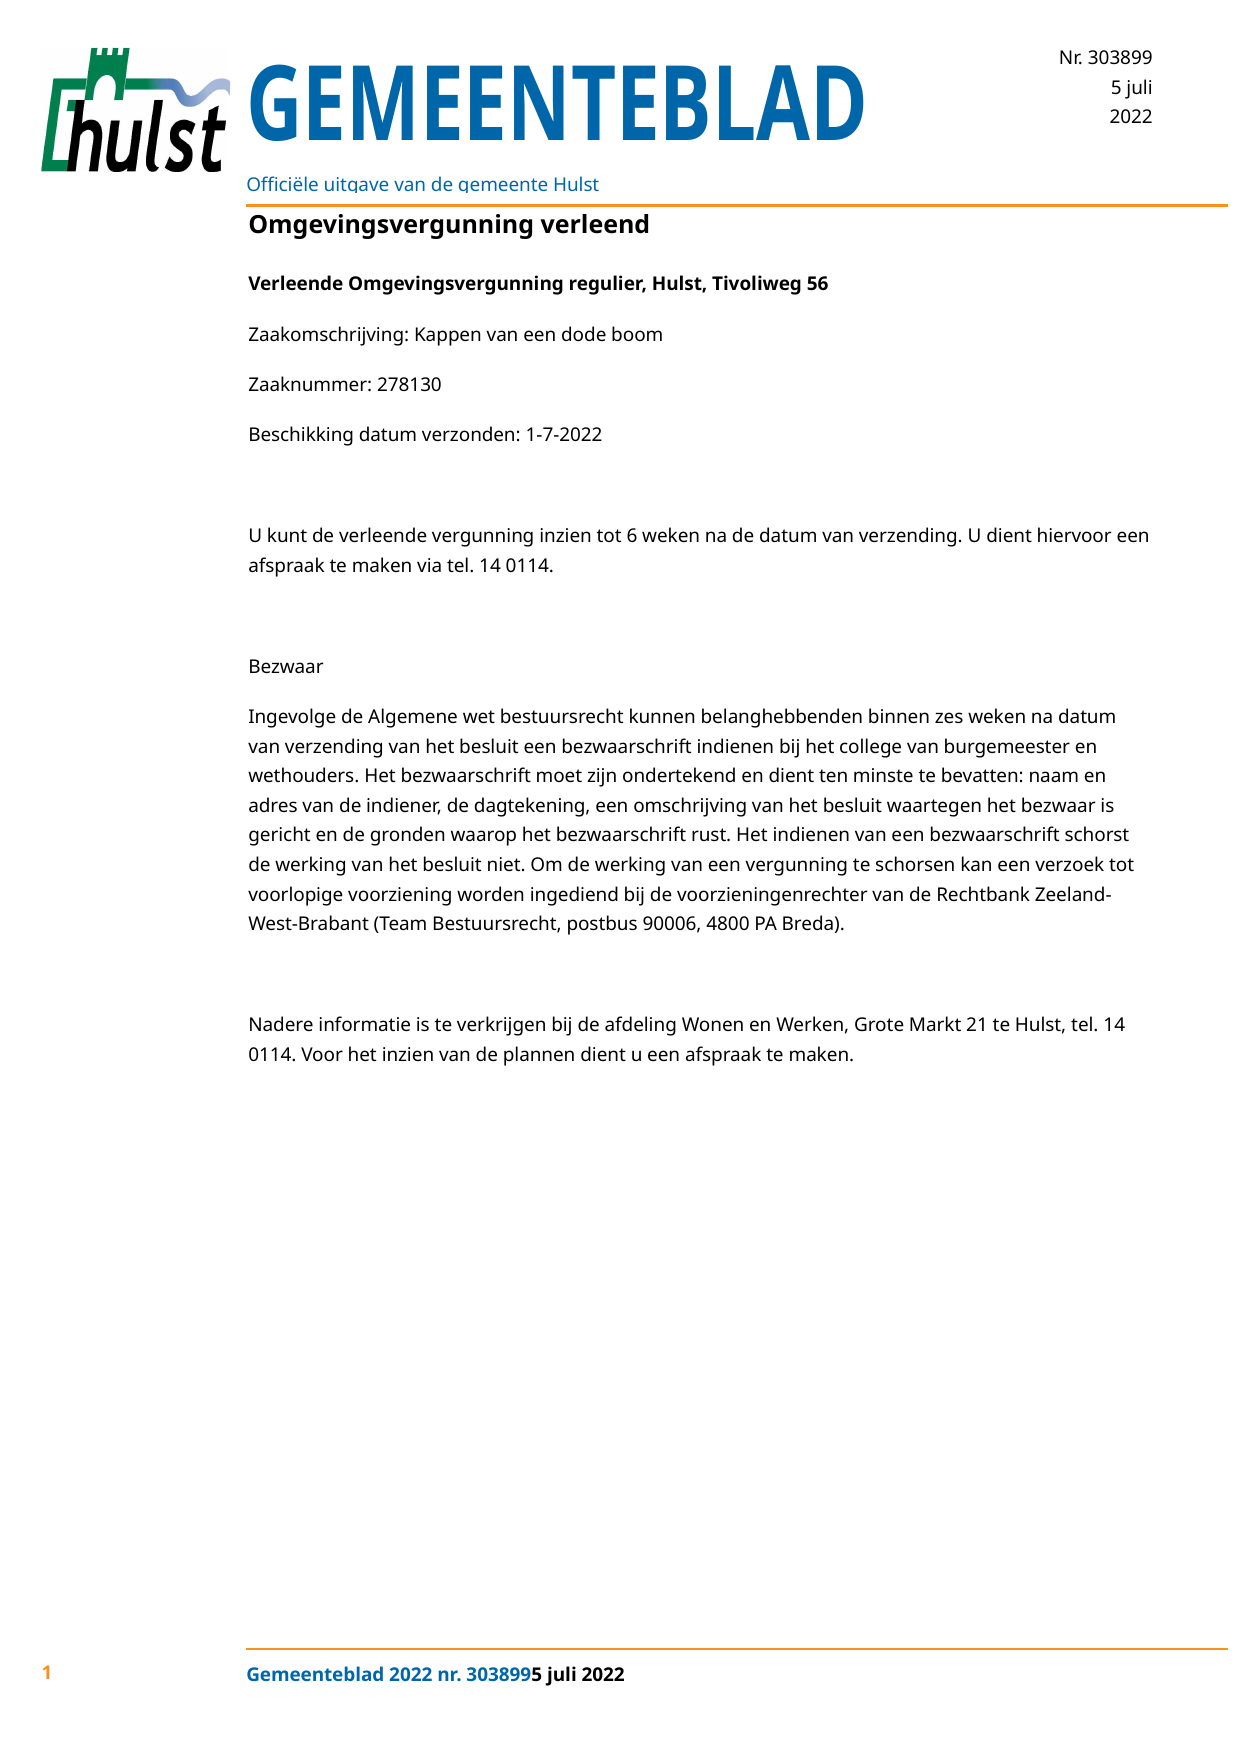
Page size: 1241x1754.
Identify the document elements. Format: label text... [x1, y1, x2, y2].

text Zaaknummer: 278130 [248, 371, 1152, 397]
text Omgevingsvergunning verleend [248, 207, 1152, 241]
text Nadere informatie is te verkrijgen bij de afdeling Wonen en Werken, Grote Markt 21 te Hulst, tel. 14 0114. Voor het inzien van de plannen dient u een afspraak te maken. [248, 1011, 1152, 1066]
text Beschikking datum verzonden: 1-7-2022 [248, 422, 1152, 447]
text Bezwaar [248, 653, 1152, 678]
text U kunt de verleende vergunning inzien tot 6 weken na de datum van verzending. U dient hiervoor een afspraak te maken via tel. 14 0114. [248, 522, 1152, 578]
text Zaakomschrijving: Kappen van een dode boom [248, 321, 1152, 346]
text Ingevolge de Algemene wet bestuursrecht kunnen belanghebbenden binnen zes weken na datum van verzending van het besluit een bezwaarschrift indienen bij het college van burgemeester en wethouders. Het bezwaarschrift moet zijn ondertekend en dient ten minste te bevatten: naam en adres van de indiener, de dagtekening, een omschrijving van het besluit waartegen het bezwaar is gericht en de gronden waarop het bezwaarschrift rust. Het indienen van een bezwaarschrift schorst de werking van het besluit niet. Om de werking van een vergunning te schorsen kan een verzoek tot voorlopige voorziening worden ingediend bij de voorzieningenrechter van de Rechtbank Zeeland-West-Brabant (Team Bestuursrecht, postbus 90006, 4800 PA Breda). [248, 703, 1152, 936]
picture [41, 47, 231, 172]
text Verleende Omgevingsvergunning regulier, Hulst, Tivoliweg 56 [248, 270, 1152, 296]
